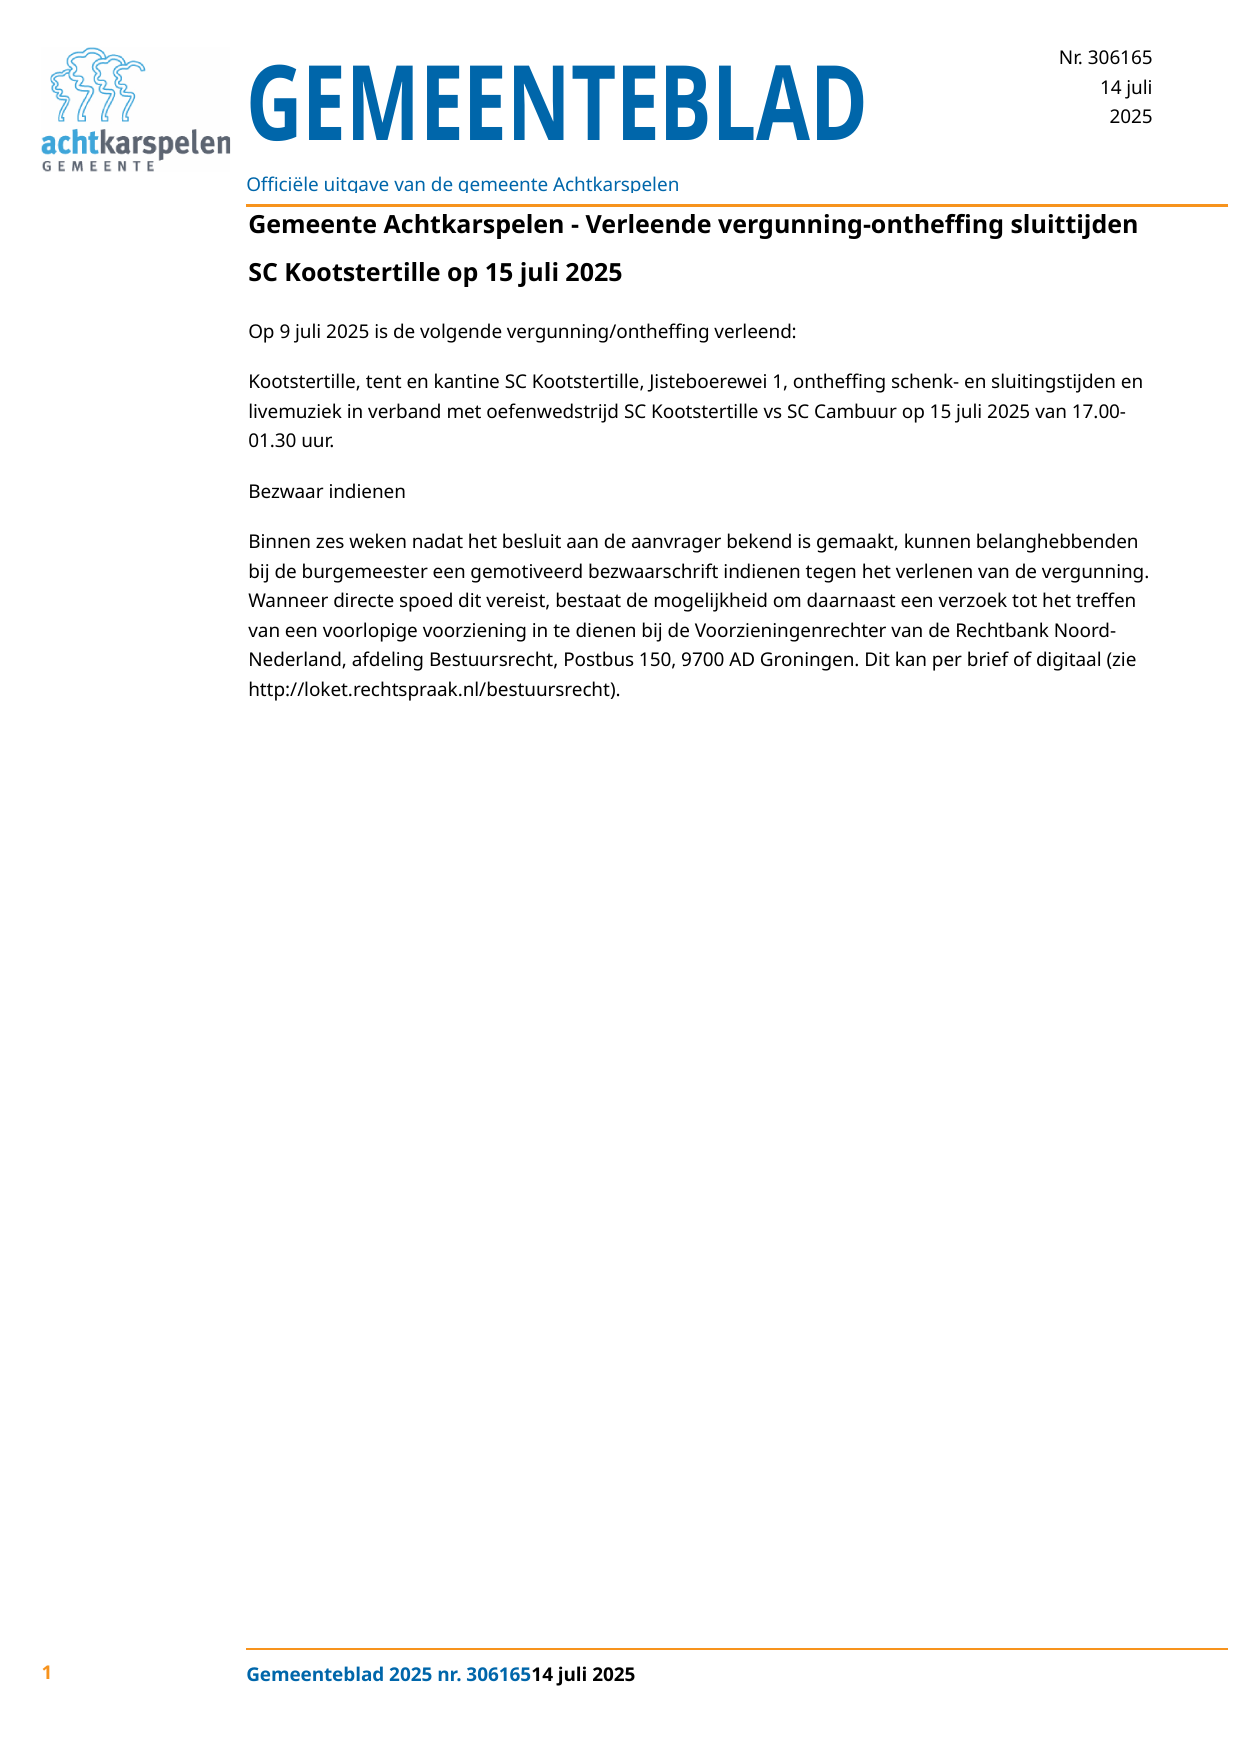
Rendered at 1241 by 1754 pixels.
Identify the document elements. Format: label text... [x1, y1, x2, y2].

text Bezwaar indienen [248, 478, 1152, 504]
text Binnen zes weken nadat het besluit aan de aanvrager bekend is gemaakt, kunnen belanghebbenden bij de burgemeester een gemotiveerd bezwaarschrift indienen tegen het verlenen van de vergunning. Wanneer directe spoed dit vereist, bestaat de mogelijkheid om daarnaast een verzoek tot het treffen van een voorlopige voorziening in te dienen bij de Voorzieningenrechter van de Rechtbank Noord-Nederland, afdeling Bestuursrecht, Postbus 150, 9700 AD Groningen. Dit kan per brief of digitaal (zie http://loket.rechtspraak.nl/bestuursrecht). [248, 528, 1152, 702]
picture [41, 47, 231, 172]
text Gemeente Achtkarspelen - Verleende vergunning-ontheffing sluittijden SC Kootstertille op 15 juli 2025 [248, 207, 1152, 288]
text Kootstertille, tent en kantine SC Kootstertille, Jisteboerewei 1, ontheffing schenk- en sluitingstijden en livemuziek in verband met oefenwedstrijd SC Kootstertille vs SC Cambuur op 15 juli 2025 van 17.00-01.30 uur. [248, 368, 1152, 453]
text Op 9 juli 2025 is de volgende vergunning/ontheffing verleend: [248, 318, 1152, 344]
